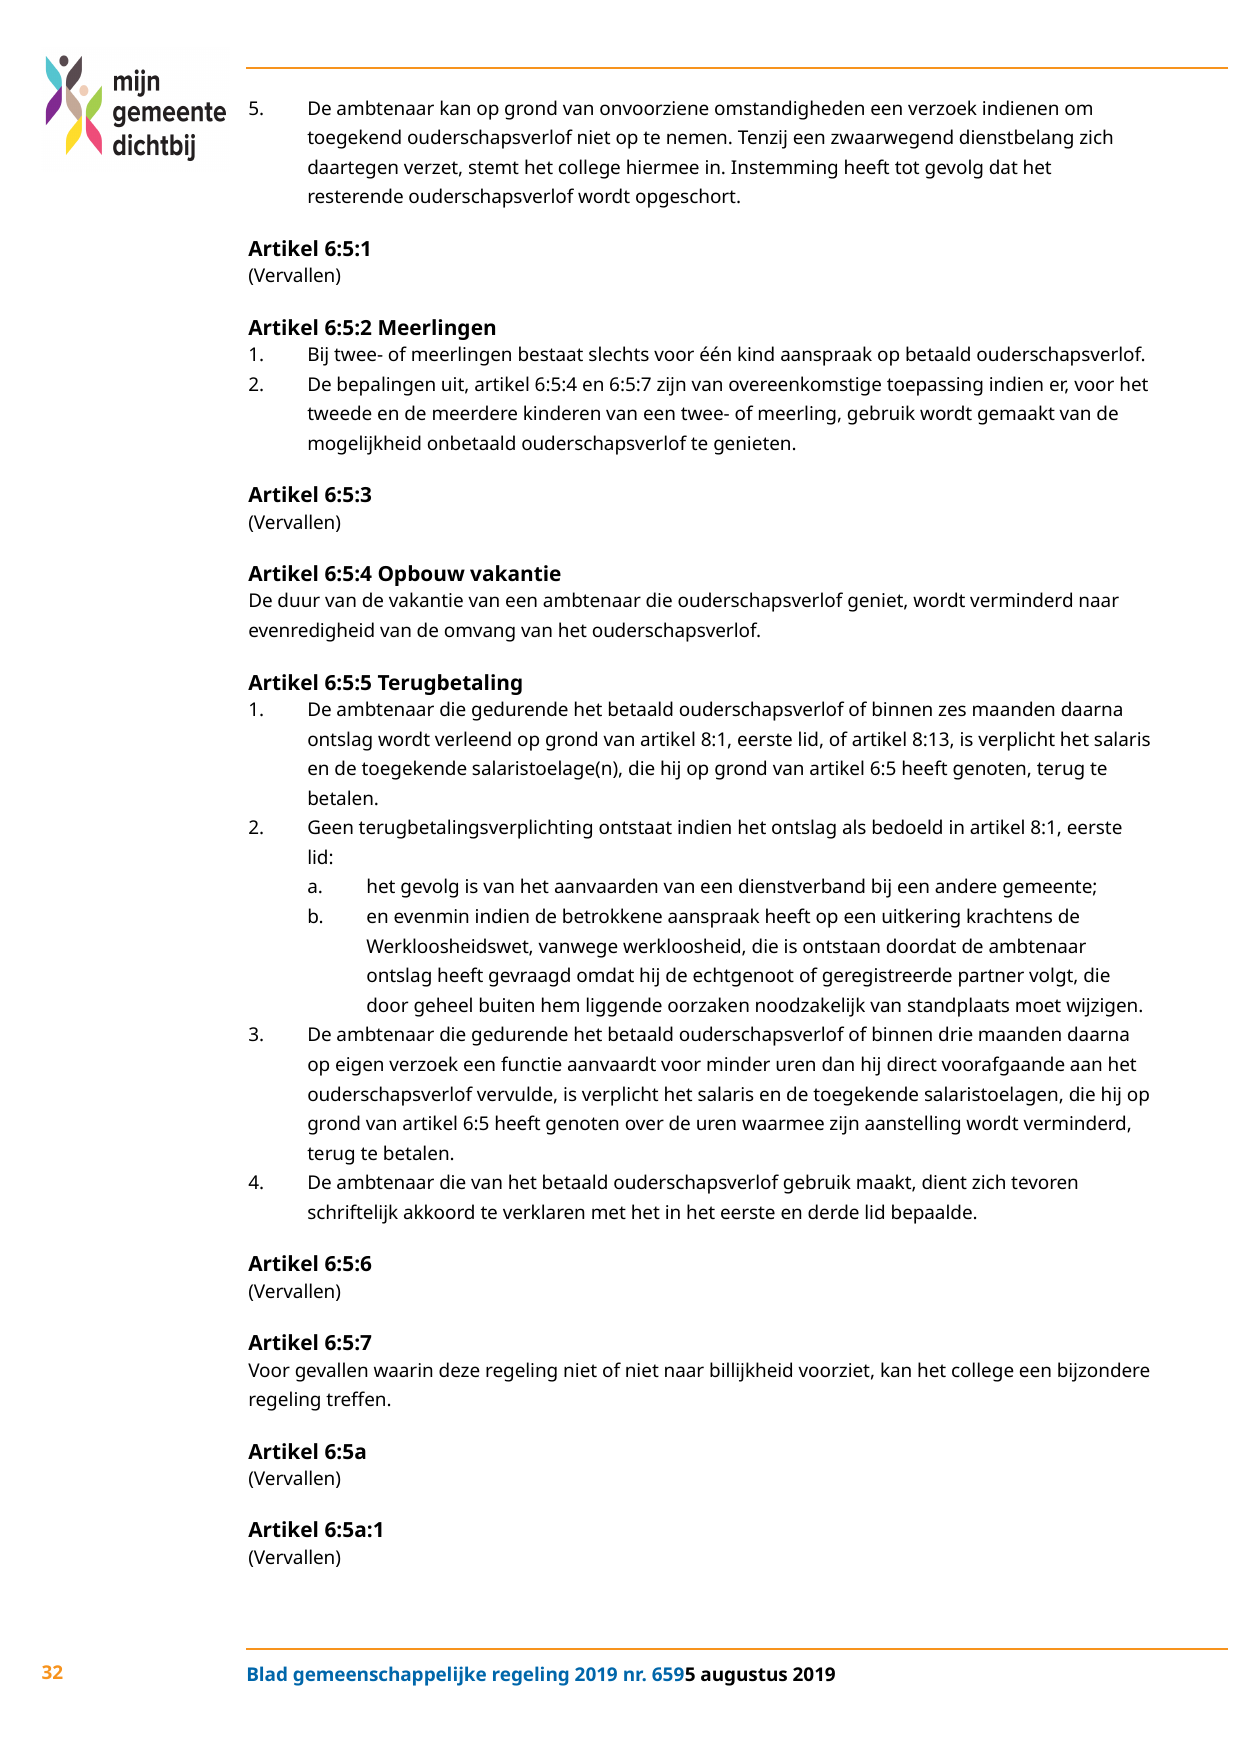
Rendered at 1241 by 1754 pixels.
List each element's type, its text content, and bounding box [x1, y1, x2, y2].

text Voor gevallen waarin deze regeling niet of niet naar billijkheid voorziet, kan het college een bijzondere regeling treffen. [248, 1357, 1152, 1412]
list De bepalingen uit, artikel 6:5:4 en 6:5:7 zijn van overeenkomstige toepassing indien er, voor het tweede en de meerdere kinderen van een twee- of meerling, gebruik wordt gemaakt van de mogelijkheid onbetaald ouderschapsverlof te genieten. [248, 371, 1152, 456]
text Artikel 6:5:6 [248, 1249, 1152, 1278]
text (Vervallen) [248, 1544, 1152, 1570]
text Artikel 6:5:4 Opbouw vakantie [248, 559, 1152, 588]
text Artikel 6:5:3 [248, 480, 1152, 509]
list Geen terugbetalingsverplichting ontstaat indien het ontslag als bedoeld in artikel 8:1, eerste lid: [248, 814, 1152, 870]
list De ambtenaar die gedurende het betaald ouderschapsverlof of binnen zes maanden daarna ontslag wordt verleend op grond van artikel 8:1, eerste lid, of artikel 8:13, is verplicht het salaris en de toegekende salaristoelage(n), die hij op grond van artikel 6:5 heeft genoten, terug te betalen. [248, 696, 1152, 811]
text (Vervallen) [248, 1278, 1152, 1304]
list en evenmin indien de betrokkene aanspraak heeft op een uitkering krachtens de Werkloosheidswet, vanwege werkloosheid, die is ontstaan doordat de ambtenaar ontslag heeft gevraagd omdat hij de echtgenoot of geregistreerde partner volgt, die door geheel buiten hem liggende oorzaken noodzakelijk van standplaats moet wijzigen. [307, 903, 1152, 1018]
list het gevolg is van het aanvaarden van een dienstverband bij een andere gemeente; [307, 874, 1152, 899]
text (Vervallen) [248, 509, 1152, 534]
text Artikel 6:5:5 Terugbetaling [248, 668, 1152, 696]
text Artikel 6:5a [248, 1437, 1152, 1465]
picture [41, 47, 231, 172]
text Artikel 6:5:7 [248, 1328, 1152, 1357]
text Artikel 6:5a:1 [248, 1516, 1152, 1544]
list De ambtenaar die van het betaald ouderschapsverlof gebruik maakt, dient zich tevoren schriftelijk akkoord te verklaren met het in het eerste en derde lid bepaalde. [248, 1169, 1152, 1225]
text (Vervallen) [248, 262, 1152, 288]
list De ambtenaar die gedurende het betaald ouderschapsverlof of binnen drie maanden daarna op eigen verzoek een functie aanvaardt voor minder uren dan hij direct voorafgaande aan het ouderschapsverlof vervulde, is verplicht het salaris en de toegekende salaristoelagen, die hij op grond van artikel 6:5 heeft genoten over de uren waarmee zijn aanstelling wordt verminderd, terug te betalen. [248, 1022, 1152, 1166]
text De duur van de vakantie van een ambtenaar die ouderschapsverlof geniet, wordt verminderd naar evenredigheid van de omvang van het ouderschapsverlof. [248, 588, 1152, 643]
text (Vervallen) [248, 1465, 1152, 1491]
list De ambtenaar kan op grond van onvoorziene omstandigheden een verzoek indienen om toegekend ouderschapsverlof niet op te nemen. Tenzij een zwaarwegend dienstbelang zich daartegen verzet, stemt het college hiermee in. Instemming heeft tot gevolg dat het resterende ouderschapsverlof wordt opgeschort. [248, 95, 1152, 209]
list Bij twee- of meerlingen bestaat slechts voor één kind aanspraak op betaald ouderschapsverlof. [248, 341, 1152, 367]
text Artikel 6:5:1 [248, 234, 1152, 262]
text Artikel 6:5:2 Meerlingen [248, 313, 1152, 341]
